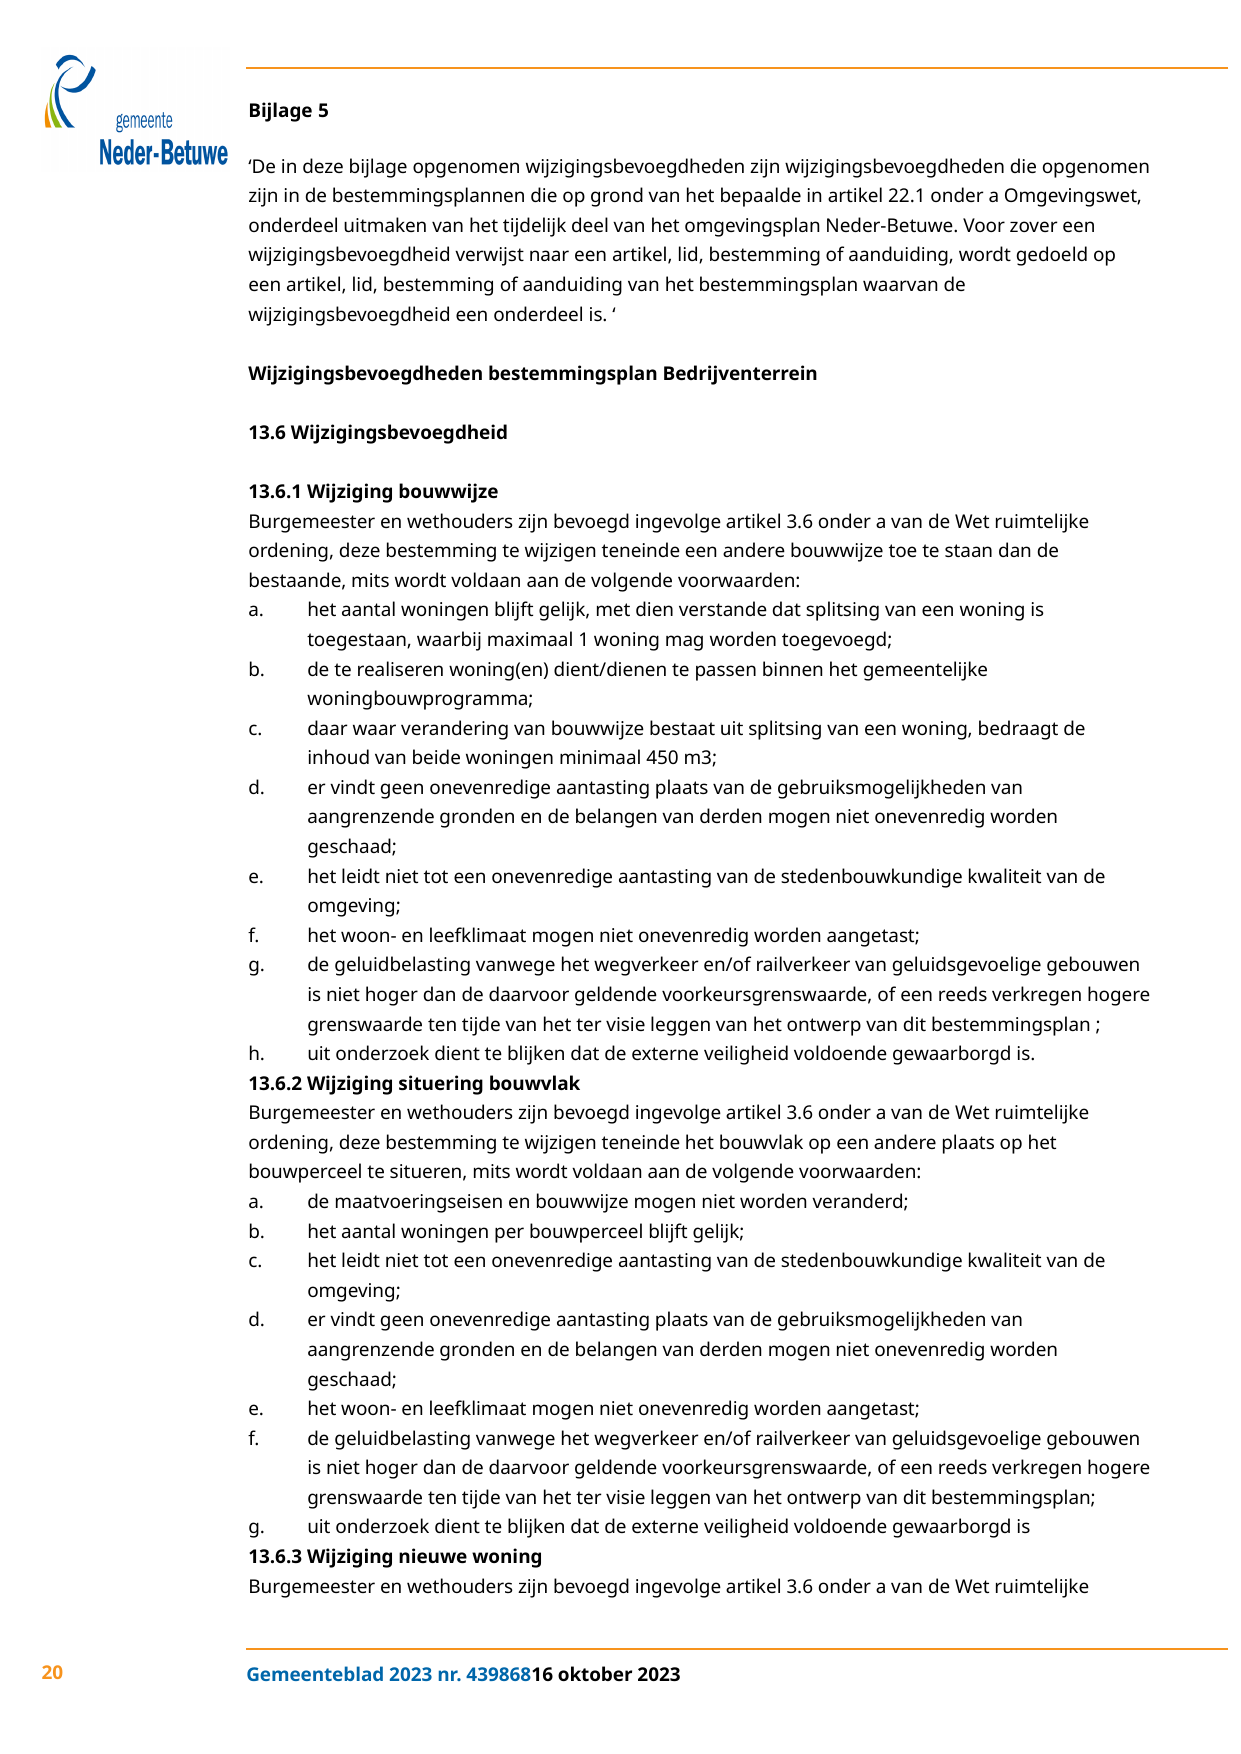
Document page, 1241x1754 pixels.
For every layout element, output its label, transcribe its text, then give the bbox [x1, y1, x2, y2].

text 13.6.1 Wijziging bouwwijze [248, 478, 1152, 504]
text Bijlage 5 [248, 95, 1152, 123]
list uit onderzoek dient te blijken dat de externe veiligheid voldoende gewaarborgd is. [248, 1040, 1152, 1066]
list het aantal woningen blijft gelijk, met dien verstande dat splitsing van een woning is toegestaan, waarbij maximaal 1 woning mag worden toegevoegd; [248, 597, 1152, 652]
list de te realiseren woning(en) dient/dienen te passen binnen het gemeentelijke woningbouwprogramma; [248, 656, 1152, 711]
text Burgemeester en wethouders zijn bevoegd ingevolge artikel 3.6 onder a van de Wet ruimtelijke ordening, deze bestemming te wijzigen teneinde het bouwvlak op een andere plaats op het bouwperceel te situeren, mits wordt voldaan aan de volgende voorwaarden: [248, 1099, 1152, 1184]
text 13.6.3 Wijziging nieuwe woning [248, 1543, 1152, 1569]
list de geluidbelasting vanwege het wegverkeer en/of railverkeer van geluidsgevoelige gebouwen is niet hoger dan de daarvoor geldende voorkeursgrenswaarde, of een reeds verkregen hogere grenswaarde ten tijde van het ter visie leggen van het ontwerp van dit bestemmingsplan; [248, 1425, 1152, 1510]
text 13.6 Wijzigingsbevoegdheid [248, 419, 1152, 445]
text Burgemeester en wethouders zijn bevoegd ingevolge artikel 3.6 onder a van de Wet ruimtelijke [248, 1573, 1152, 1599]
list het woon- en leefklimaat mogen niet onevenredig worden aangetast; [248, 922, 1152, 948]
picture [41, 47, 231, 172]
text Burgemeester en wethouders zijn bevoegd ingevolge artikel 3.6 onder a van de Wet ruimtelijke ordening, deze bestemming te wijzigen teneinde een andere bouwwijze toe te staan dan de bestaande, mits wordt voldaan aan de volgende voorwaarden: [248, 508, 1152, 593]
list er vindt geen onevenredige aantasting plaats van de gebruiksmogelijkheden van aangrenzende gronden en de belangen van derden mogen niet onevenredig worden geschaad; [248, 1307, 1152, 1392]
list het aantal woningen per bouwperceel blijft gelijk; [248, 1218, 1152, 1244]
list uit onderzoek dient te blijken dat de externe veiligheid voldoende gewaarborgd is [248, 1514, 1152, 1539]
list het leidt niet tot een onevenredige aantasting van de stedenbouwkundige kwaliteit van de omgeving; [248, 1247, 1152, 1303]
list het woon- en leefklimaat mogen niet onevenredig worden aangetast; [248, 1395, 1152, 1421]
list het leidt niet tot een onevenredige aantasting van de stedenbouwkundige kwaliteit van de omgeving; [248, 863, 1152, 918]
list de maatvoeringseisen en bouwwijze mogen niet worden veranderd; [248, 1188, 1152, 1214]
list er vindt geen onevenredige aantasting plaats van de gebruiksmogelijkheden van aangrenzende gronden en de belangen van derden mogen niet onevenredig worden geschaad; [248, 774, 1152, 859]
text ‘De in deze bijlage opgenomen wijzigingsbevoegdheden zijn wijzigingsbevoegdheden die opgenomen zijn in de bestemmingsplannen die op grond van het bepaalde in artikel 22.1 onder a Omgevingswet, onderdeel uitmaken van het tijdelijk deel van het omgevingsplan Neder-Betuwe. Voor zover een wijzigingsbevoegdheid verwijst naar een artikel, lid, bestemming of aanduiding, wordt gedoeld op een artikel, lid, bestemming of aanduiding van het bestemmingsplan waarvan de wijzigingsbevoegdheid een onderdeel is. ‘ [248, 153, 1152, 327]
list de geluidbelasting vanwege het wegverkeer en/of railverkeer van geluidsgevoelige gebouwen is niet hoger dan de daarvoor geldende voorkeursgrenswaarde, of een reeds verkregen hogere grenswaarde ten tijde van het ter visie leggen van het ontwerp van dit bestemmingsplan ; [248, 952, 1152, 1037]
text Wijzigingsbevoegdheden bestemmingsplan Bedrijventerrein [248, 360, 1152, 386]
list daar waar verandering van bouwwijze bestaat uit splitsing van een woning, bedraagt de inhoud van beide woningen minimaal 450 m3; [248, 715, 1152, 770]
text 13.6.2 Wijziging situering bouwvlak [248, 1070, 1152, 1096]
